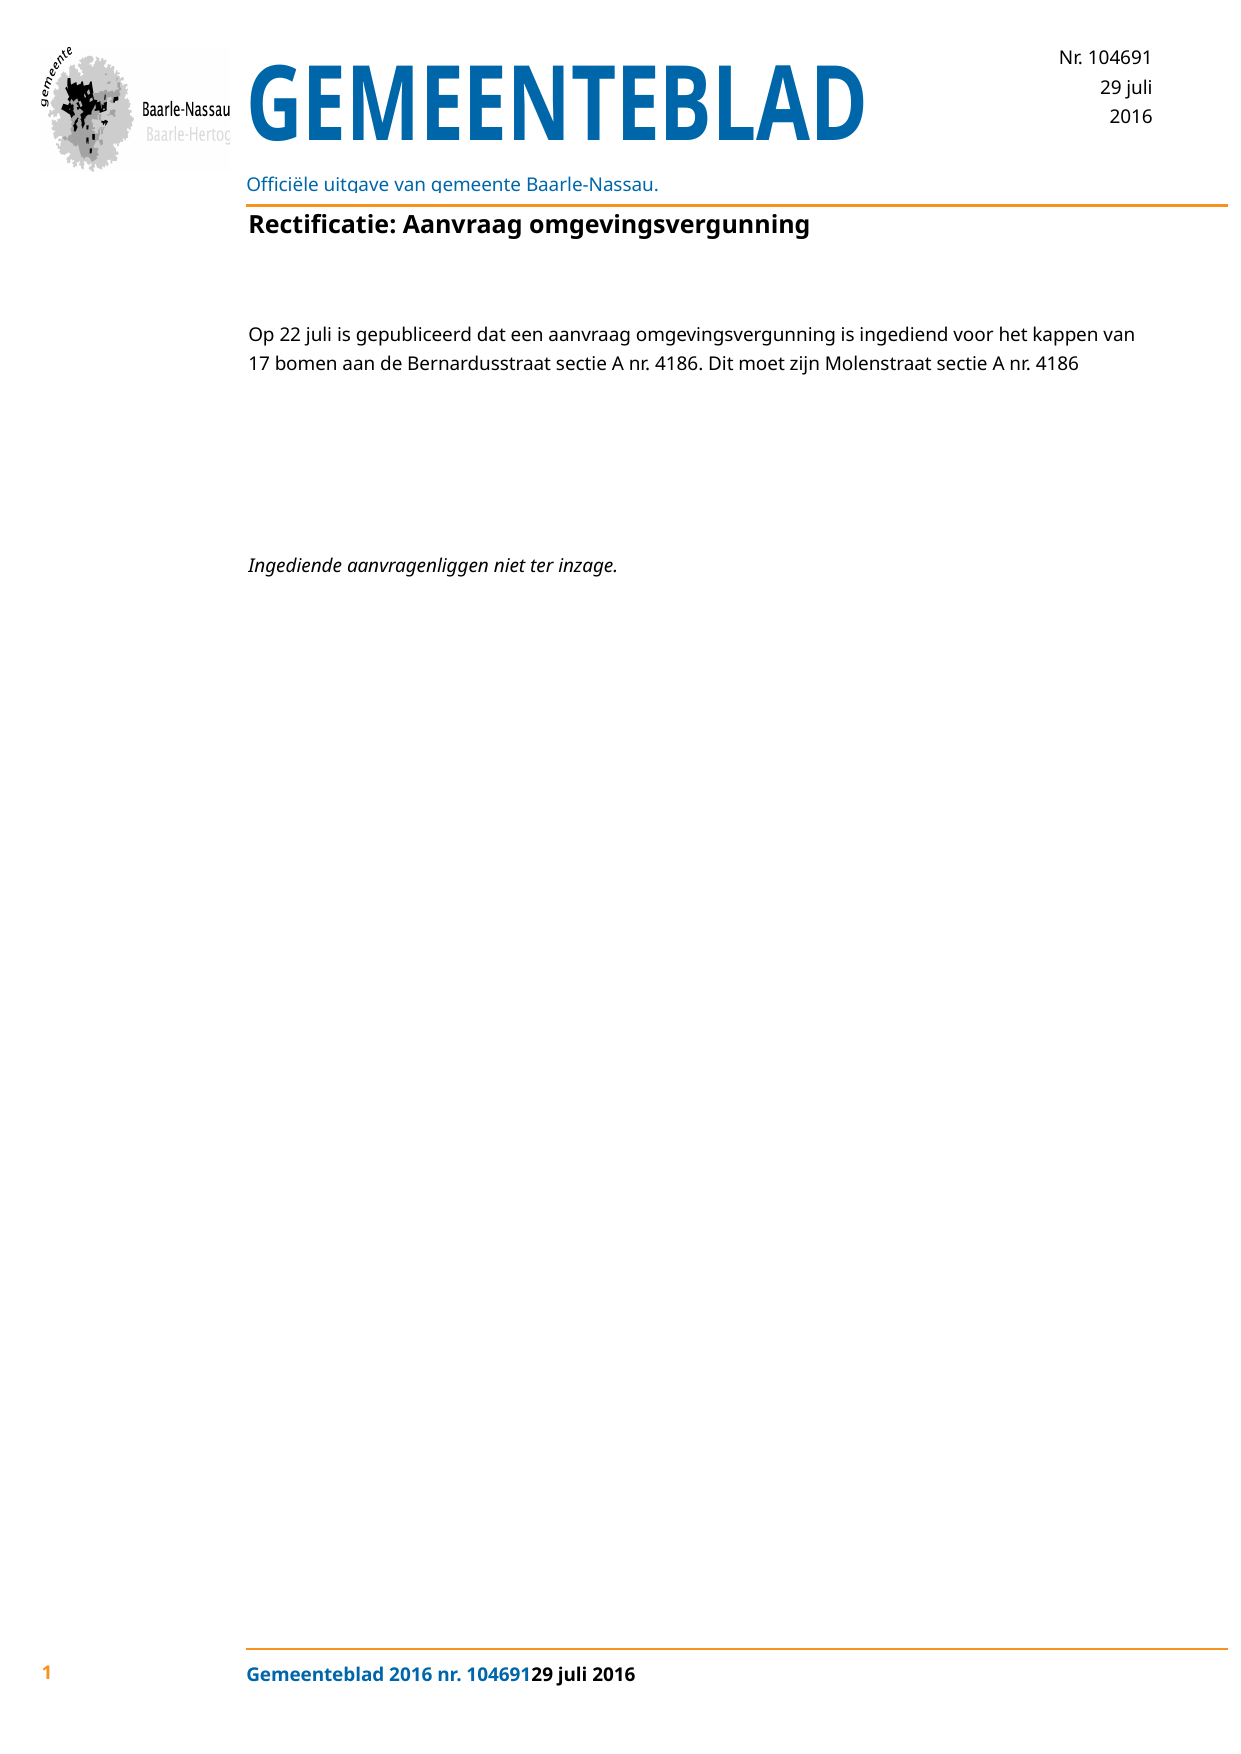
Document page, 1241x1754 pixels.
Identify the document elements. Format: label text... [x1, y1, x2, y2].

picture [41, 47, 231, 172]
text Rectificatie: Aanvraag omgevingsvergunning [248, 207, 1152, 241]
text Ingediende aanvragenliggen niet ter inzage. [248, 552, 1152, 578]
text Op 22 juli is gepubliceerd dat een aanvraag omgevingsvergunning is ingediend voor het kappen van 17 bomen aan de Bernardusstraat sectie A nr. 4186. Dit moet zijn Molenstraat sectie A nr. 4186 [248, 321, 1152, 376]
